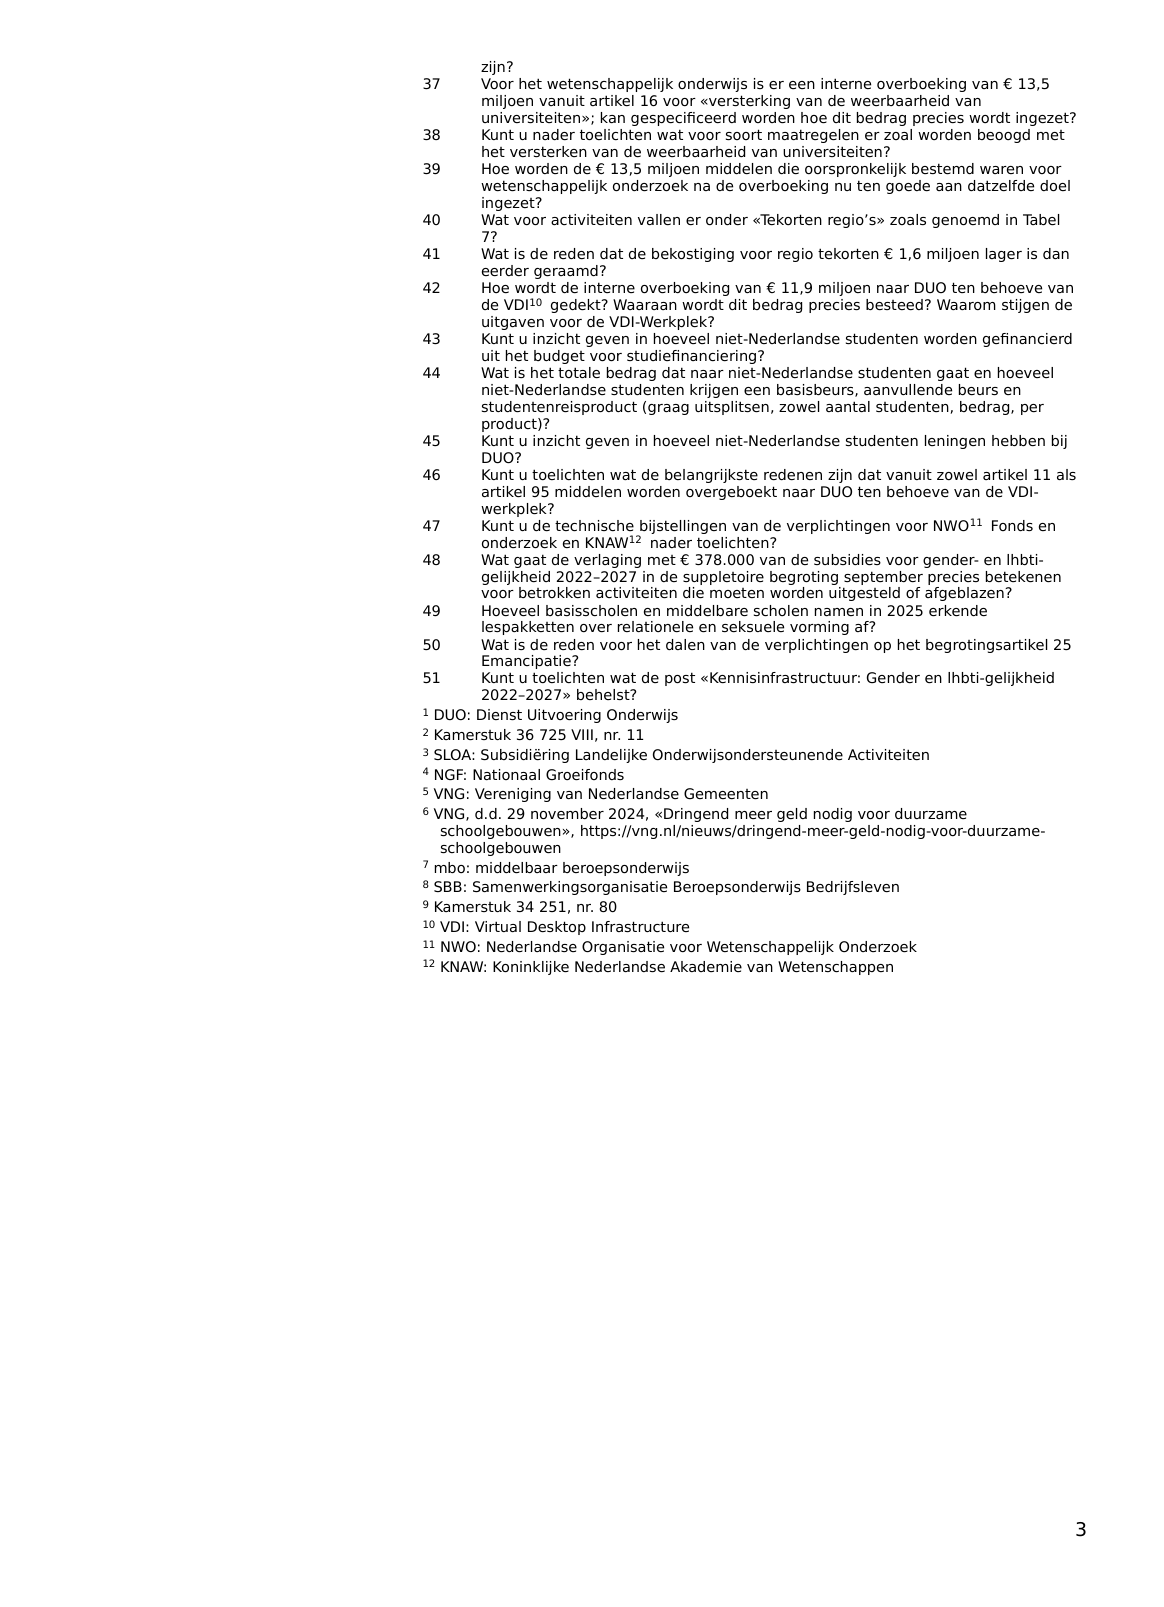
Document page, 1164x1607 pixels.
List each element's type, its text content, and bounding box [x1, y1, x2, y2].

table_cell 37 [422, 76, 475, 127]
table_cell 43 [422, 331, 475, 365]
table_cell Wat gaat de verlaging met € 378.000 van de subsidies voor gender- en lhbti-gelijkheid 2022–2027 in de suppletoire begroting september precies betekenen voor betrokken activiteiten die moeten worden uitgesteld of afgeblazen? [475, 551, 1087, 602]
table_cell 47 [422, 518, 475, 551]
table_cell Wat is het totale bedrag dat naar niet-Nederlandse studenten gaat en hoeveel niet-Nederlandse studenten krijgen een basisbeurs, aanvullende beurs en studentenreisproduct (graag uitsplitsen, zowel aantal studenten, bedrag, per product)? [475, 365, 1087, 433]
table_cell 44 [422, 365, 475, 433]
table_cell Wat is de reden dat de bekostiging voor regio tekorten € 1,6 miljoen lager is dan eerder geraamd? [475, 246, 1087, 280]
table_cell 50 [422, 636, 475, 670]
table_cell Kunt u inzicht geven in hoeveel niet-Nederlandse studenten worden gefinancierd uit het budget voor studiefinanciering? [475, 331, 1087, 365]
table_cell Hoe worden de € 13,5 miljoen middelen die oorspronkelijk bestemd waren voor wetenschappelijk onderzoek na de overboeking nu ten goede aan datzelfde doel ingezet? [475, 161, 1087, 212]
table_cell [422, 59, 475, 76]
table_cell 51 [422, 670, 475, 704]
table_cell 45 [422, 433, 475, 467]
table_cell Kunt u nader toelichten wat voor soort maatregelen er zoal worden beoogd met het versterken van de weerbaarheid van universiteiten? [475, 127, 1087, 161]
table_cell Wat is de reden voor het dalen van de verplichtingen op het begrotingsartikel 25 Emancipatie? [475, 636, 1087, 670]
table_cell Voor het wetenschappelijk onderwijs is er een interne overboeking van € 13,5 miljoen vanuit artikel 16 voor «versterking van de weerbaarheid van universiteiten»; kan gespecificeerd worden hoe dit bedrag precies wordt ingezet? [475, 76, 1087, 127]
table_cell 1 DUO: Dienst Uitvoering Onderwijs 2 Kamerstuk 36 725 VIII, nr. 11 3 SLOA: Subsidiëring Landelijke Onderwijsondersteunende Activiteiten 4 NGF: Nationaal Groeifonds 5 VNG: Vereniging van Nederlandse Gemeenten 6 VNG, d.d. 29 november 2024, «Dringend meer geld nodig voor duurzame schoolgebouwen», https://vng.nl/nieuws/dringend-meer-geld-nodig-voor-duurzame-schoolgebouwen 7 mbo: middelbaar beroepsonderwijs 8 SBB: Samenwerkingsorganisatie Beroepsonderwijs Bedrijfsleven 9 Kamerstuk 34 251, nr. 80 10 VDI: Virtual Desktop Infrastructure 11 NWO: Nederlandse Organisatie voor Wetenschappelijk Onderzoek 12 KNAW: Koninklijke Nederlandse Akademie van Wetenschappen [422, 704, 1087, 976]
table_cell 49 [422, 603, 475, 636]
table_cell Kunt u de technische bijstellingen van de verplichtingen voor NWO11 Fonds en onderzoek en KNAW12 nader toelichten? [475, 518, 1087, 551]
table_cell Hoeveel basisscholen en middelbare scholen namen in 2025 erkende lespakketten over relationele en seksuele vorming af? [475, 603, 1087, 636]
table_cell Hoe wordt de interne overboeking van € 11,9 miljoen naar DUO ten behoeve van de VDI10 gedekt? Waaraan wordt dit bedrag precies besteed? Waarom stijgen de uitgaven voor de VDI-Werkplek? [475, 280, 1087, 331]
table_cell 41 [422, 246, 475, 280]
table_cell Kunt u toelichten wat de belangrijkste redenen zijn dat vanuit zowel artikel 11 als artikel 95 middelen worden overgeboekt naar DUO ten behoeve van de VDI-werkplek? [475, 467, 1087, 517]
table_cell 48 [422, 551, 475, 602]
table_cell Wat voor activiteiten vallen er onder «Tekorten regio’s» zoals genoemd in Tabel 7? [475, 212, 1087, 246]
table_cell 38 [422, 127, 475, 161]
table_cell zijn? [475, 59, 1087, 76]
table_cell 39 [422, 161, 475, 212]
table_cell 46 [422, 467, 475, 517]
table_cell 42 [422, 280, 475, 331]
table_cell 40 [422, 212, 475, 246]
table_cell Kunt u inzicht geven in hoeveel niet-Nederlandse studenten leningen hebben bij DUO? [475, 433, 1087, 467]
table_cell Kunt u toelichten wat de post «Kennisinfrastructuur: Gender en lhbti-gelijkheid 2022–2027» behelst? [475, 670, 1087, 704]
